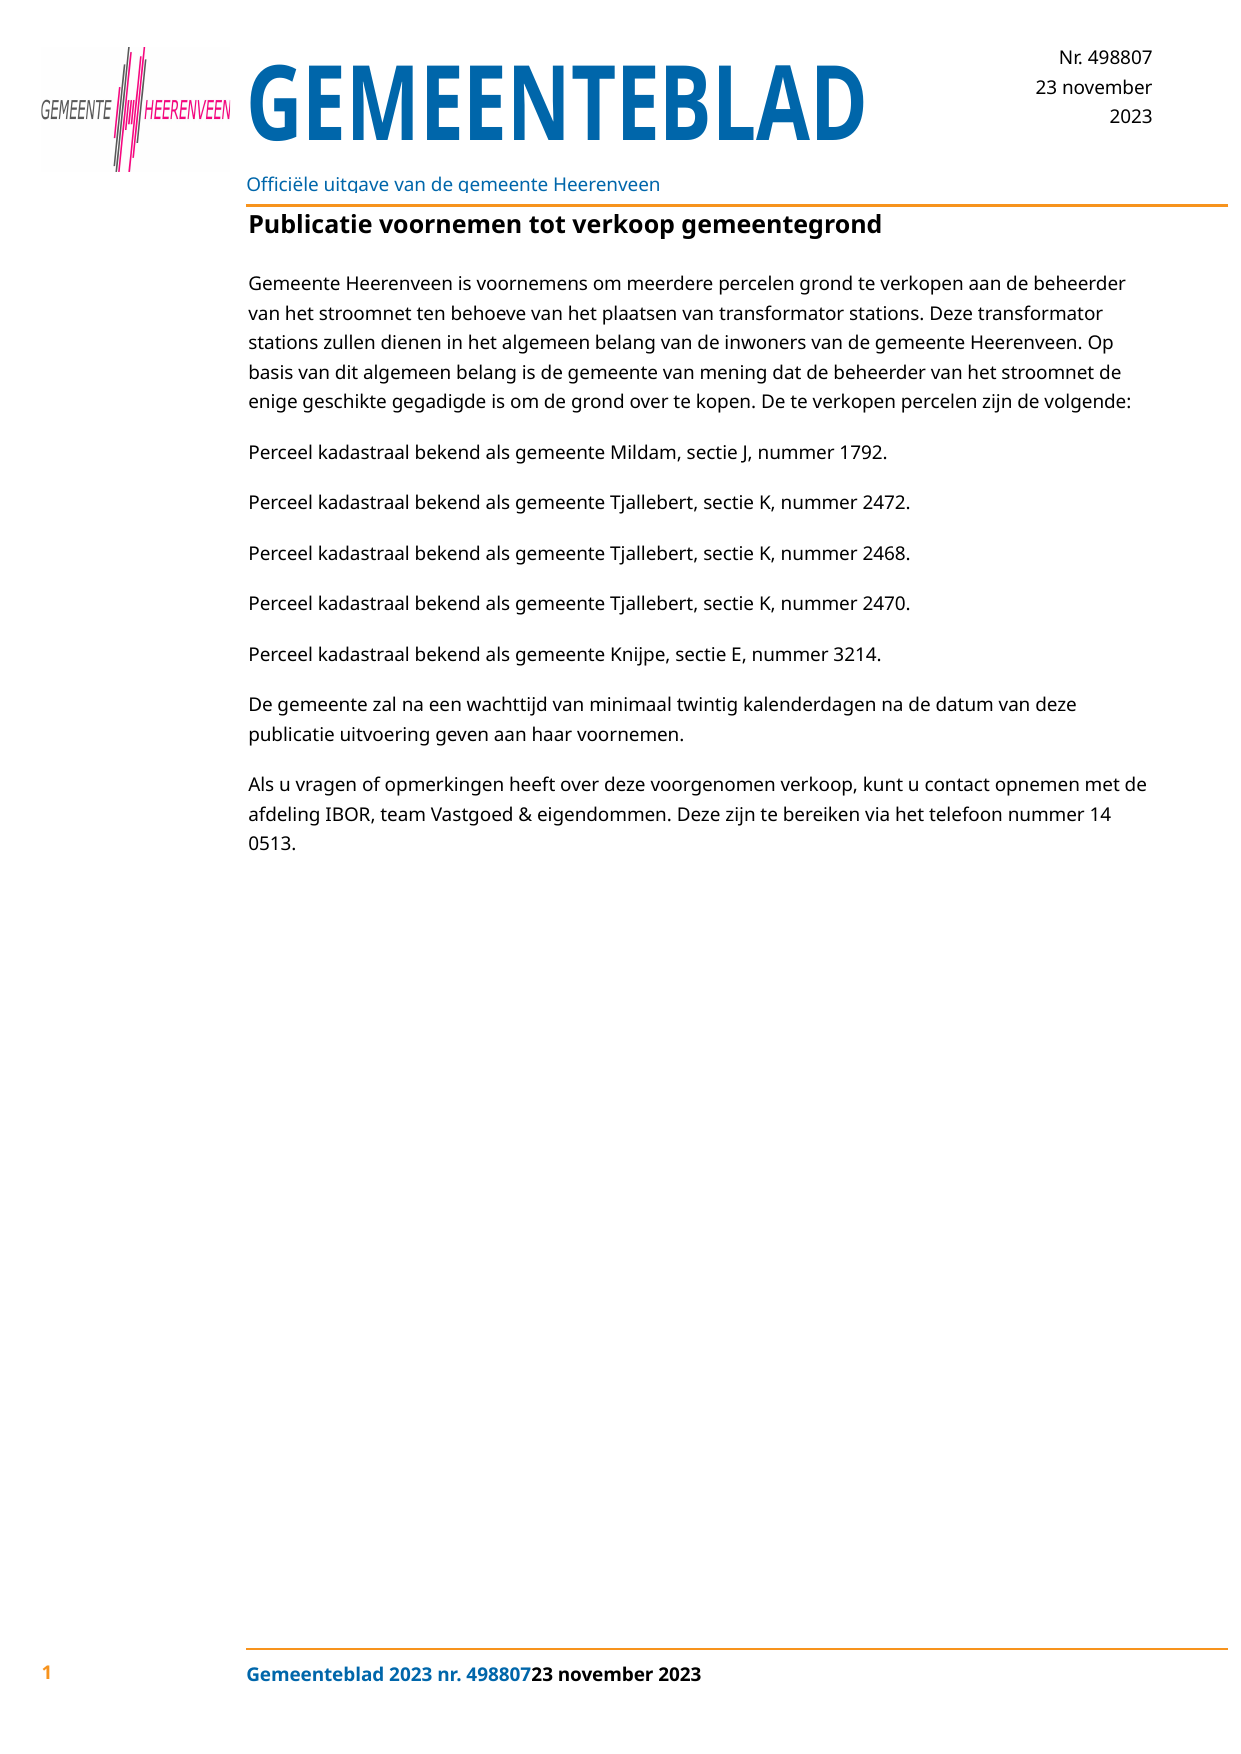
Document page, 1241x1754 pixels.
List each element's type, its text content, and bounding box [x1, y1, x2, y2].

text Perceel kadastraal bekend als gemeente Mildam, sectie J, nummer 1792. [248, 439, 1152, 465]
text Publicatie voornemen tot verkoop gemeentegrond [248, 207, 1152, 241]
text Perceel kadastraal bekend als gemeente Tjallebert, sectie K, nummer 2470. [248, 590, 1152, 616]
text Perceel kadastraal bekend als gemeente Tjallebert, sectie K, nummer 2472. [248, 489, 1152, 515]
text Perceel kadastraal bekend als gemeente Knijpe, sectie E, nummer 3214. [248, 641, 1152, 666]
text Perceel kadastraal bekend als gemeente Tjallebert, sectie K, nummer 2468. [248, 540, 1152, 566]
text Als u vragen of opmerkingen heeft over deze voorgenomen verkoop, kunt u contact opnemen met de afdeling IBOR, team Vastgoed & eigendommen. Deze zijn te bereiken via het telefoon nummer 14 0513. [248, 771, 1152, 856]
text Gemeente Heerenveen is voornemens om meerdere percelen grond te verkopen aan de beheerder van het stroomnet ten behoeve van het plaatsen van transformator stations. Deze transformator stations zullen dienen in het algemeen belang van de inwoners van de gemeente Heerenveen. Op basis van dit algemeen belang is de gemeente van mening dat de beheerder van het stroomnet de enige geschikte gegadigde is om de grond over te kopen. De te verkopen percelen zijn de volgende: [248, 270, 1152, 414]
text De gemeente zal na een wachttijd van minimaal twintig kalenderdagen na de datum van deze publicatie uitvoering geven aan haar voornemen. [248, 691, 1152, 746]
picture [41, 47, 231, 172]
